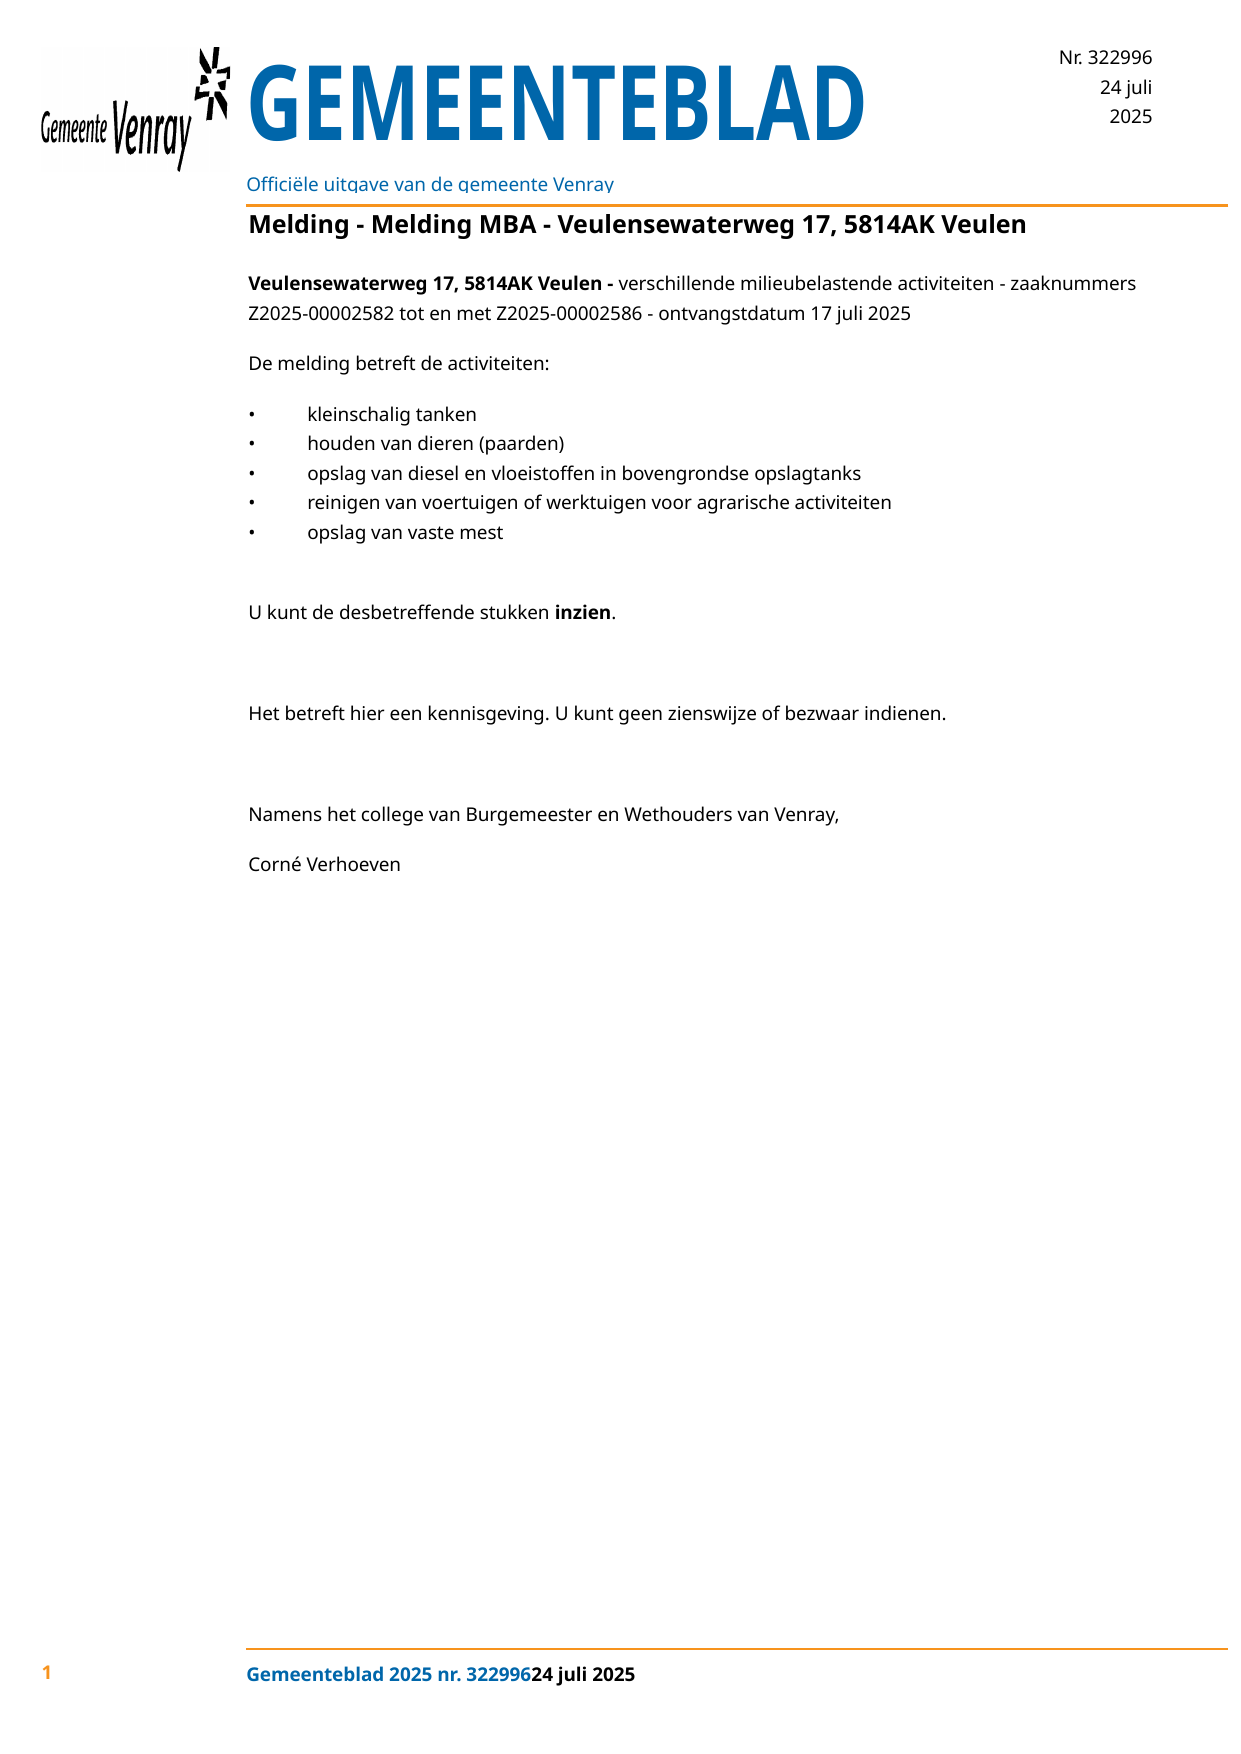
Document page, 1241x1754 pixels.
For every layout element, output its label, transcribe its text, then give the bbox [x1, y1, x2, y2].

list opslag van vaste mest [248, 519, 1152, 545]
text Corné Verhoeven [248, 851, 1152, 877]
text Veulensewaterweg 17, 5814AK Veulen - verschillende milieubelastende activiteiten - zaaknummers Z2025-00002582 tot en met Z2025-00002586 - ontvangstdatum 17 juli 2025 [248, 270, 1152, 326]
text De melding betreft de activiteiten: [248, 350, 1152, 376]
text Namens het college van Burgemeester en Wethouders van Venray, [248, 801, 1152, 826]
list reinigen van voertuigen of werktuigen voor agrarische activiteiten [248, 489, 1152, 515]
picture [41, 47, 231, 172]
text Melding - Melding MBA - Veulensewaterweg 17, 5814AK Veulen [248, 207, 1152, 241]
text Het betreft hier een kennisgeving. U kunt geen zienswijze of bezwaar indienen. [248, 700, 1152, 726]
text U kunt de desbetreffende stukken inzien. [248, 599, 1152, 625]
list houden van dieren (paarden) [248, 430, 1152, 456]
list opslag van diesel en vloeistoffen in bovengrondse opslagtanks [248, 460, 1152, 486]
list kleinschalig tanken [248, 401, 1152, 426]
